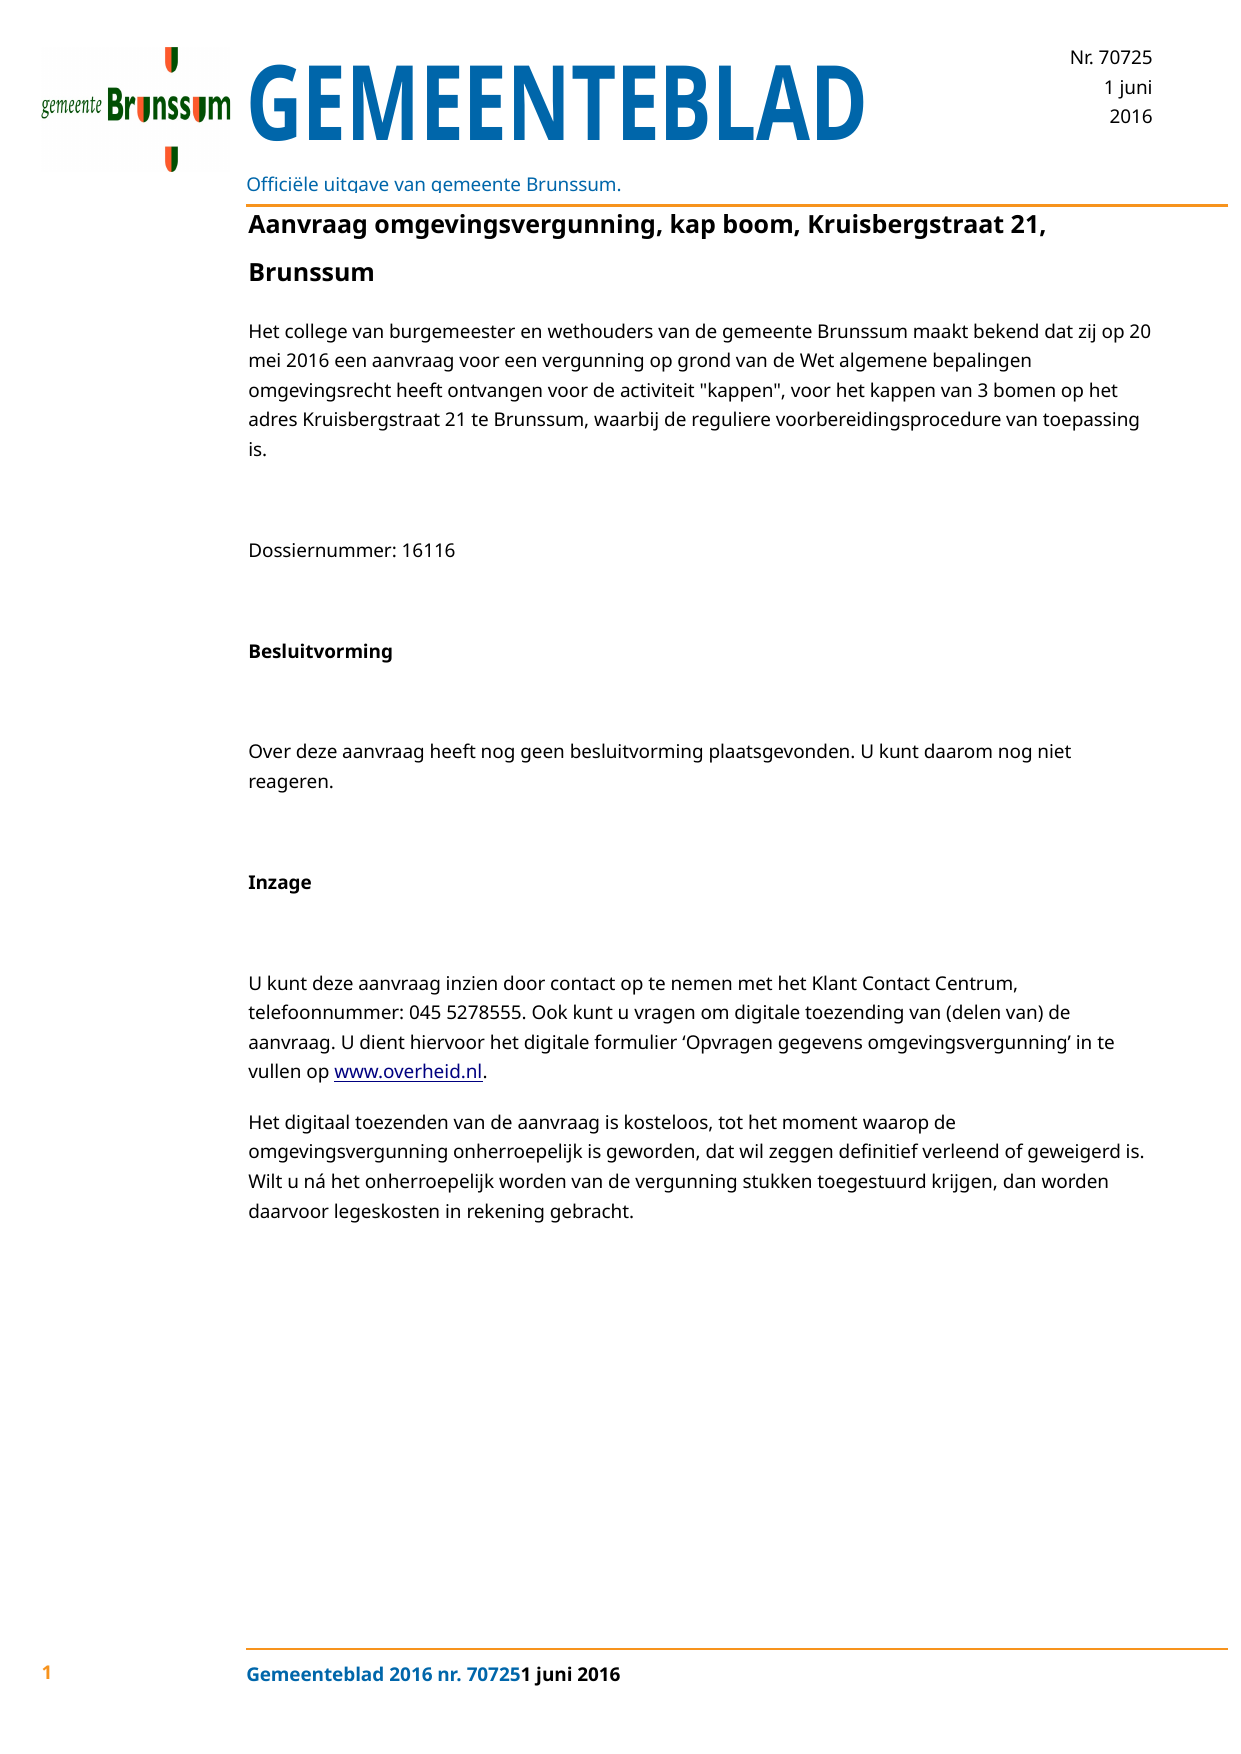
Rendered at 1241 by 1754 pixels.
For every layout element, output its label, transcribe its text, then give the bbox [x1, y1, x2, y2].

text Inzage [248, 869, 1152, 895]
text U kunt deze aanvraag inzien door contact op te nemen met het Klant Contact Centrum, telefoonnummer: 045 5278555. Ook kunt u vragen om digitale toezending van (delen van) de aanvraag. U dient hiervoor het digitale formulier ‘Opvragen gegevens omgevingsvergunning’ in te vullen op www.overheid.nl. [248, 970, 1152, 1084]
text Het digitaal toezenden van de aanvraag is kosteloos, tot het moment waarop de omgevingsvergunning onherroepelijk is geworden, dat wil zeggen definitief verleend of geweigerd is. Wilt u ná het onherroepelijk worden van de vergunning stukken toegestuurd krijgen, dan worden daarvoor legeskosten in rekening gebracht. [248, 1109, 1152, 1224]
text Dossiernummer: 16116 [248, 537, 1152, 563]
picture [41, 47, 231, 172]
text Het college van burgemeester en wethouders van de gemeente Brunssum maakt bekend dat zij op 20 mei 2016 een aanvraag voor een vergunning op grond van de Wet algemene bepalingen omgevingsrecht heeft ontvangen voor de activiteit "kappen", voor het kappen van 3 bomen op het adres Kruisbergstraat 21 te Brunssum, waarbij de reguliere voorbereidingsprocedure van toepassing is. [248, 318, 1152, 462]
text Over deze aanvraag heeft nog geen besluitvorming plaatsgevonden. U kunt daarom nog niet reageren. [248, 739, 1152, 794]
text Aanvraag omgevingsvergunning, kap boom, Kruisbergstraat 21, Brunssum [248, 207, 1152, 288]
text Besluitvorming [248, 638, 1152, 664]
